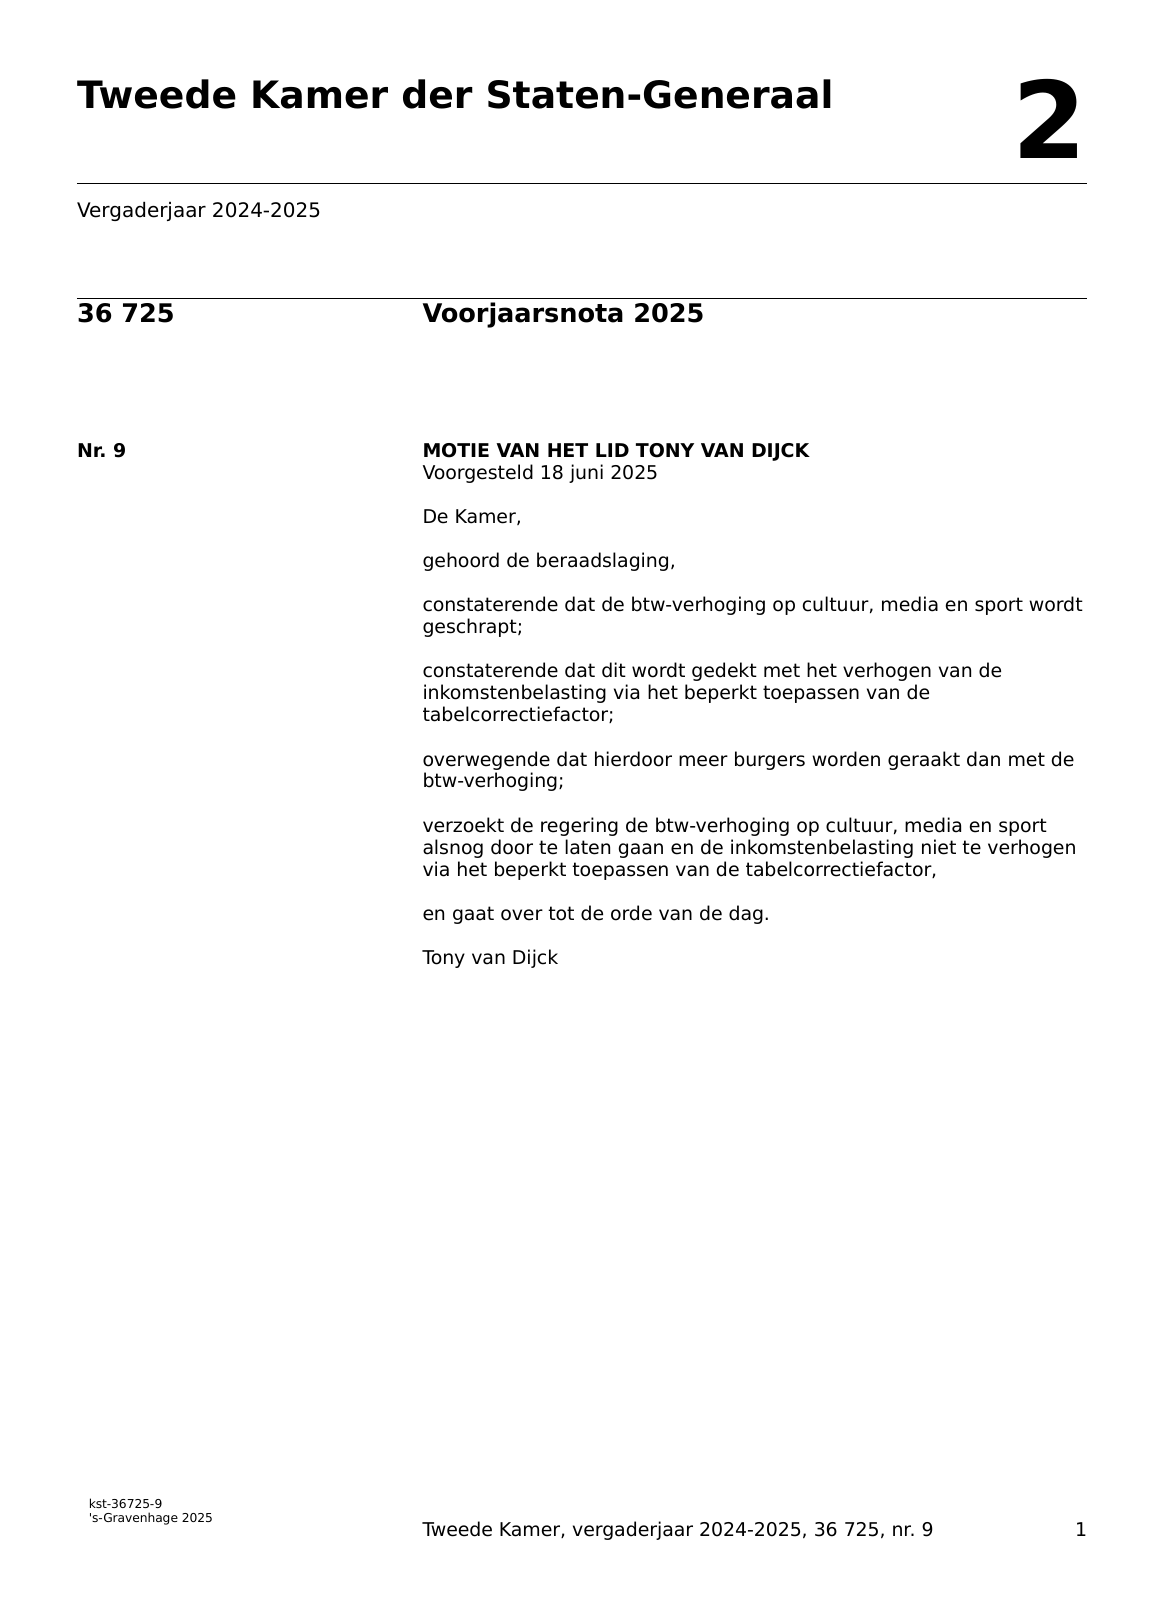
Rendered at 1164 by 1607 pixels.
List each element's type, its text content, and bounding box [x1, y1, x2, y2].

text 's-Gravenhage 2025 [88, 1511, 323, 1525]
text Tony van Dijck [422, 947, 1087, 969]
text Voorgesteld 18 juni 2025 [422, 462, 1087, 484]
text constaterende dat dit wordt gedekt met het verhogen van de inkomstenbelasting via het beperkt toepassen van de tabelcorrectiefactor; [422, 660, 1087, 726]
subtitle 36 725 Voorjaarsnota 2025 [77, 299, 1087, 329]
text gehoord de beraadslaging, [422, 550, 1087, 572]
subtitle Nr. 9 MOTIE VAN HET LID TONY VAN DIJCK [77, 440, 1087, 462]
text De Kamer, [422, 506, 1087, 528]
text overwegende dat hierdoor meer burgers worden geraakt dan met de btw-verhoging; [422, 748, 1087, 792]
text verzoekt de regering de btw-verhoging op cultuur, media en sport alsnog door te laten gaan en de inkomstenbelasting niet te verhogen via het beperkt toepassen van de tabelcorrectiefactor, [422, 814, 1087, 881]
table_cell Vergaderjaar 2024-2025 [77, 184, 1087, 298]
text kst-36725-9 [88, 1497, 323, 1511]
table_header 2 [886, 59, 1087, 183]
text en gaat over tot de orde van de dag. [422, 903, 1087, 925]
table_header Tweede Kamer der Staten-Generaal [77, 59, 886, 183]
text constaterende dat de btw-verhoging op cultuur, media en sport wordt geschrapt; [422, 594, 1087, 638]
